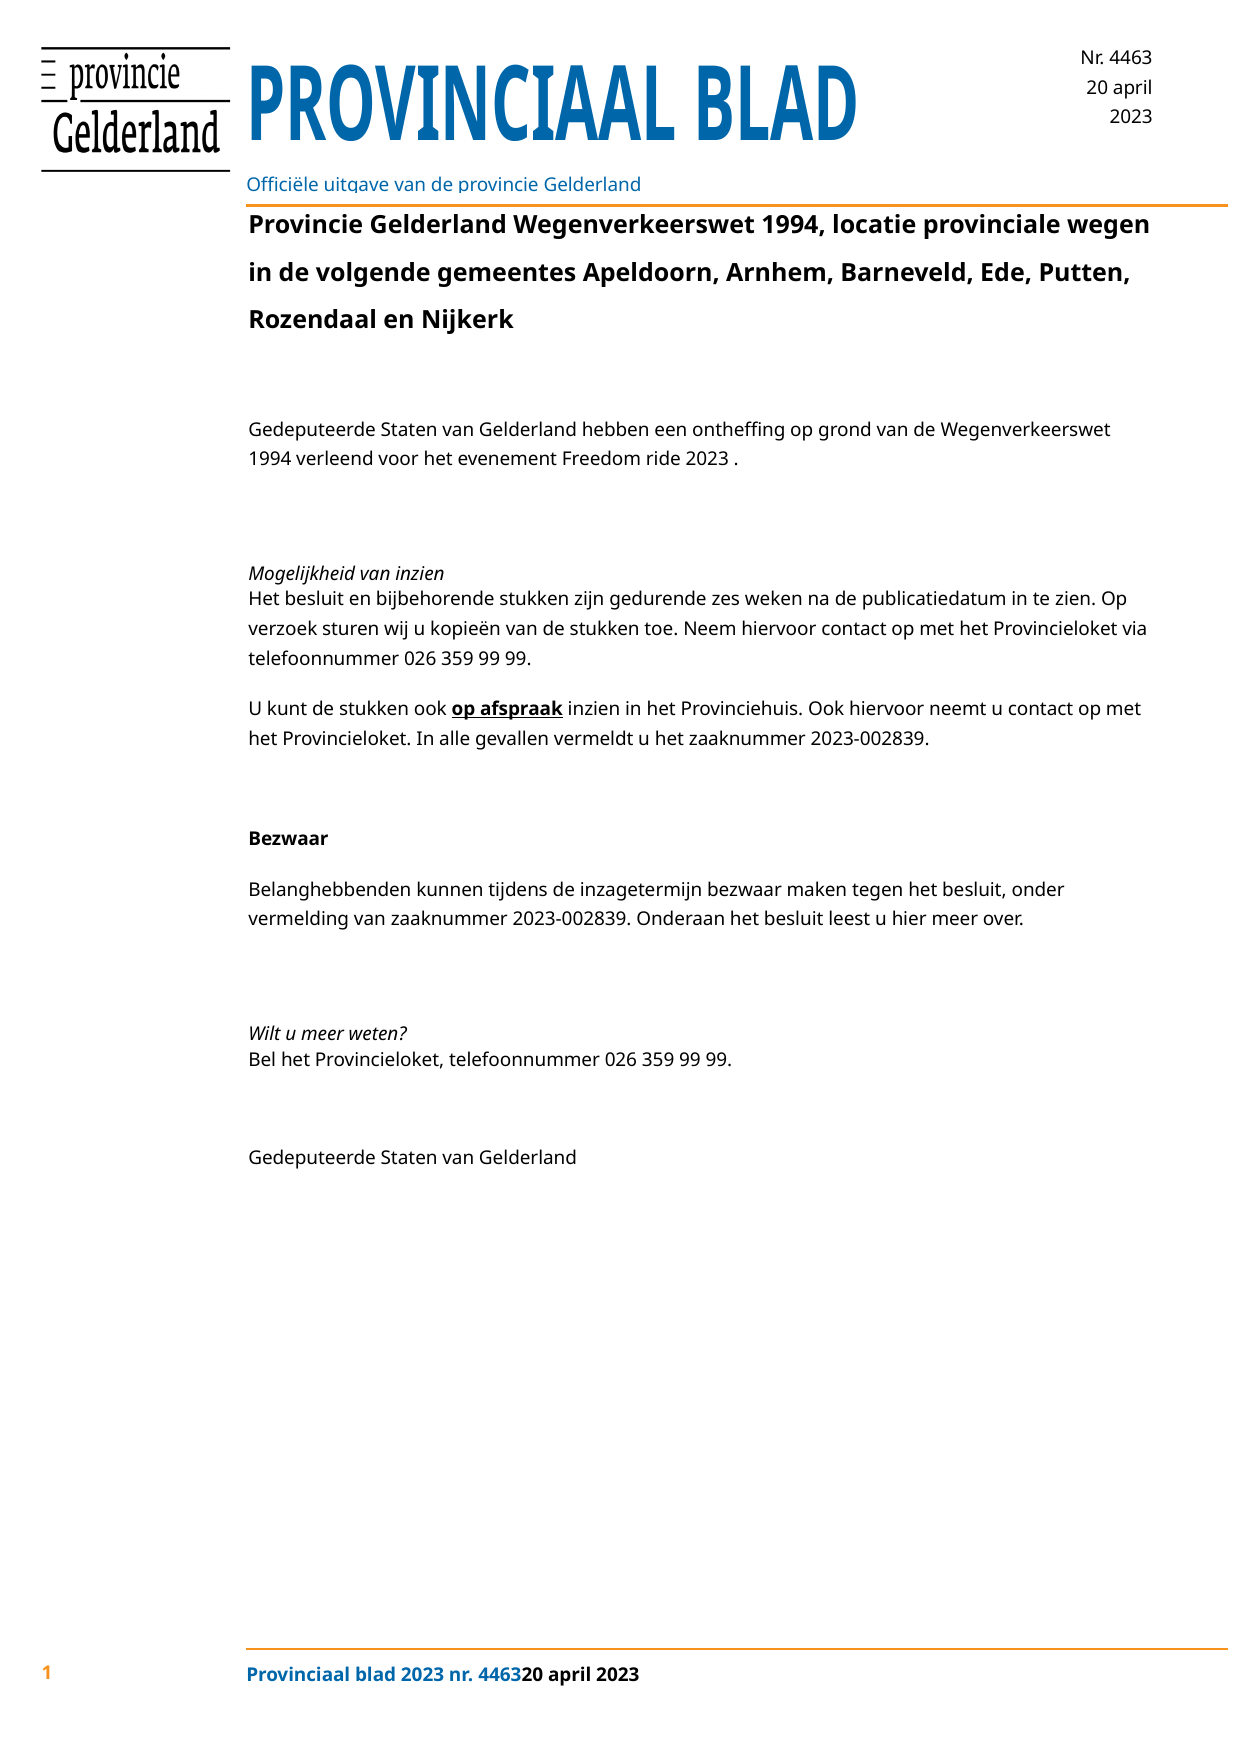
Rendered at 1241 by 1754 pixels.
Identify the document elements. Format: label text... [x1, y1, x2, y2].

text Bel het Provincieloket, telefoonnummer 026 359 99 99. [248, 1046, 1152, 1071]
text Mogelijkheid van inzien [248, 560, 1152, 586]
text Wilt u meer weten? [248, 1020, 1152, 1046]
text U kunt de stukken ook op afspraak inzien in het Provinciehuis. Ook hiervoor neemt u contact op met het Provincieloket. In alle gevallen vermeldt u het zaaknummer 2023-002839. [248, 695, 1152, 751]
text Gedeputeerde Staten van Gelderland [248, 1144, 1152, 1170]
text Bezwaar [248, 826, 1152, 851]
text Gedeputeerde Staten van Gelderland hebben een ontheffing op grond van de Wegenverkeerswet 1994 verleend voor het evenement Freedom ride 2023 . [248, 416, 1152, 471]
text Belanghebbenden kunnen tijdens de inzagetermijn bezwaar maken tegen het besluit, onder vermelding van zaaknummer 2023-002839. Onderaan het besluit leest u hier meer over. [248, 876, 1152, 931]
text Provincie Gelderland Wegenverkeerswet 1994, locatie provinciale wegen in de volgende gemeentes Apeldoorn, Arnhem, Barneveld, Ede, Putten, Rozendaal en Nijkerk [248, 207, 1152, 336]
text Het besluit en bijbehorende stukken zijn gedurende zes weken na de publicatiedatum in te zien. Op verzoek sturen wij u kopieën van de stukken toe. Neem hiervoor contact op met het Provincieloket via telefoonnummer 026 359 99 99. [248, 586, 1152, 671]
picture [41, 47, 231, 172]
